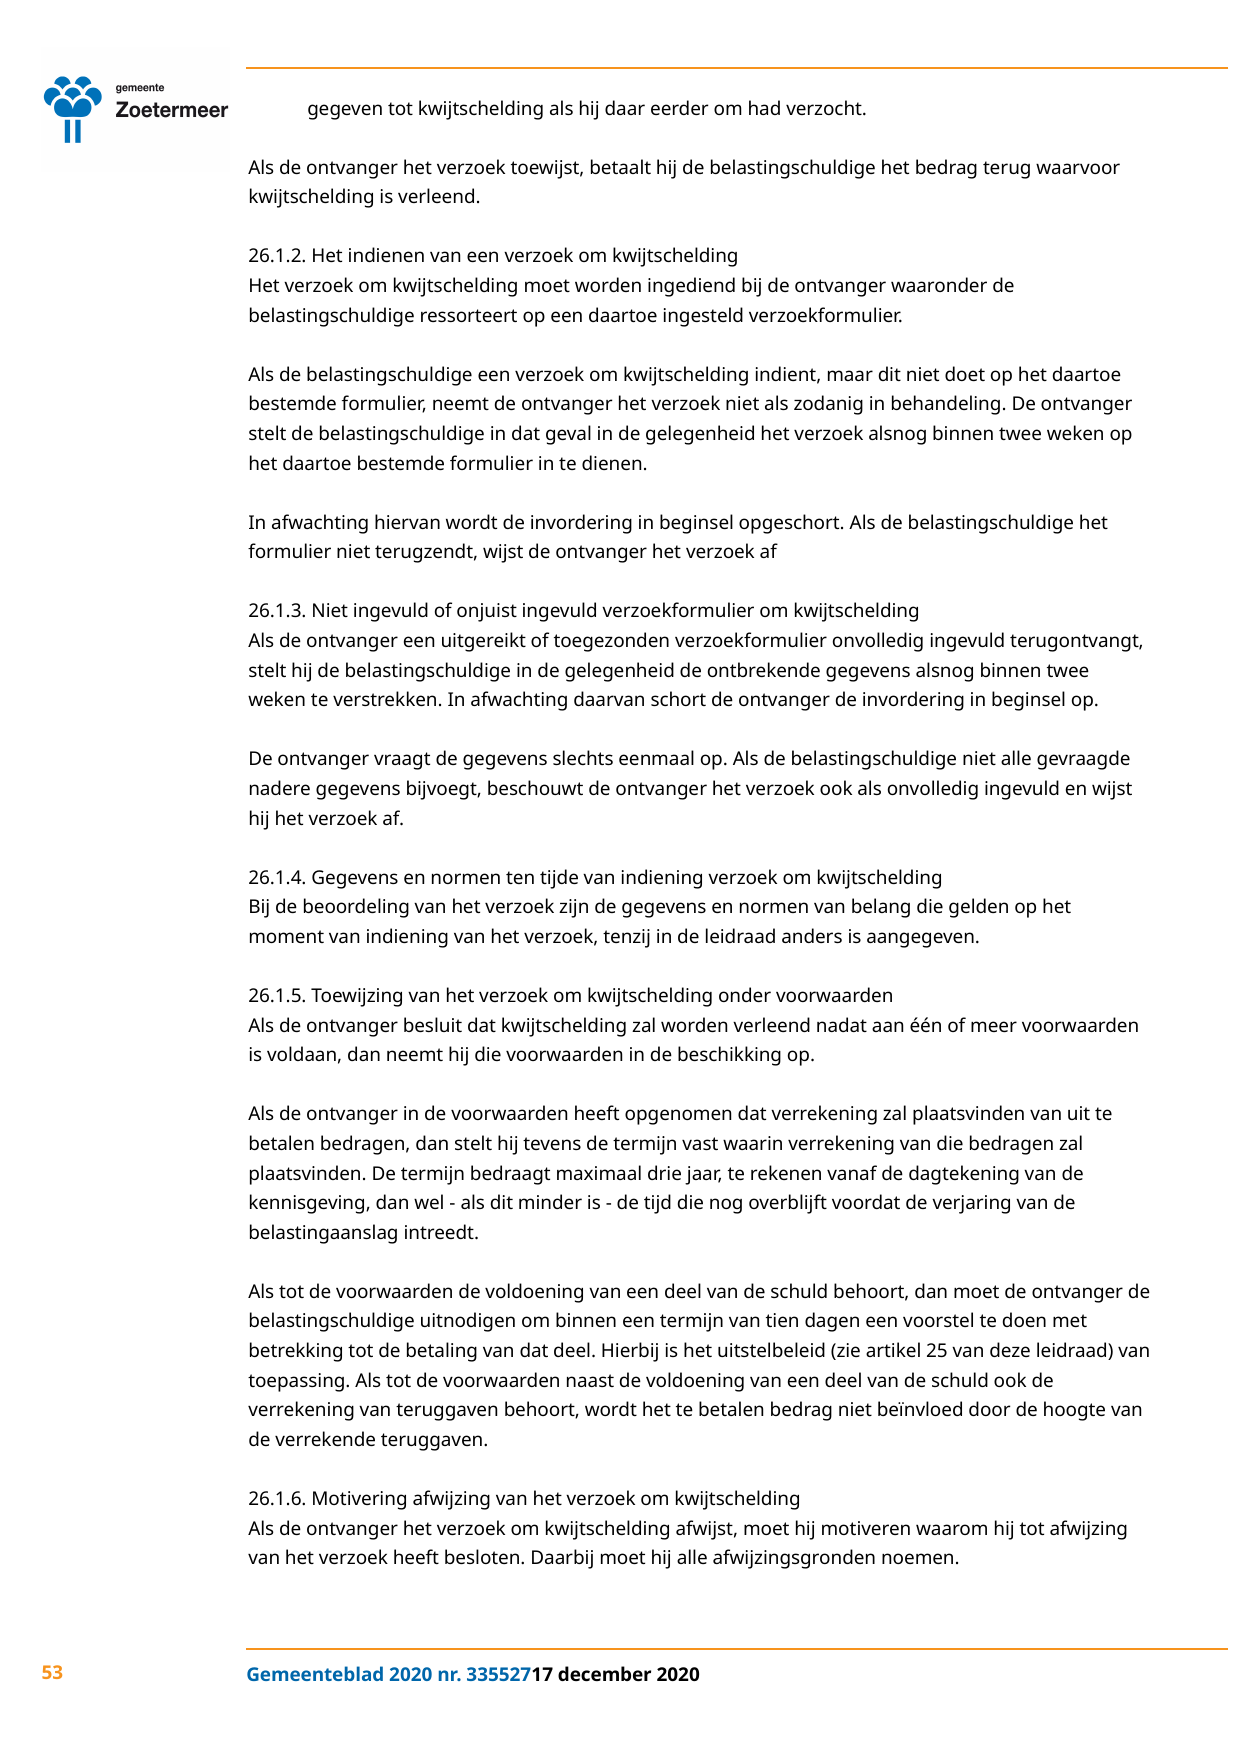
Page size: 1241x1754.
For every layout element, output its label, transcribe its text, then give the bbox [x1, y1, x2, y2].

text Als de ontvanger het verzoek toewijst, betaalt hij de belastingschuldige het bedrag terug waarvoor kwijtschelding is verleend. [248, 154, 1152, 209]
text De ontvanger vraagt de gegevens slechts eenmaal op. Als de belastingschuldige niet alle gevraagde nadere gegevens bijvoegt, beschouwt de ontvanger het verzoek ook als onvolledig ingevuld en wijst hij het verzoek af. [248, 746, 1152, 831]
text 26.1.3. Niet ingevuld of onjuist ingevuld verzoekformulier om kwijtschelding [248, 598, 1152, 623]
text 26.1.2. Het indienen van een verzoek om kwijtschelding [248, 243, 1152, 268]
text 26.1.5. Toewijzing van het verzoek om kwijtschelding onder voorwaarden [248, 982, 1152, 1008]
text Als de belastingschuldige een verzoek om kwijtschelding indient, maar dit niet doet op het daartoe bestemde formulier, neemt de ontvanger het verzoek niet als zodanig in behandeling. De ontvanger stelt de belastingschuldige in dat geval in de gelegenheid het verzoek alsnog binnen twee weken op het daartoe bestemde formulier in te dienen. [248, 361, 1152, 476]
text Als tot de voorwaarden de voldoening van een deel van de schuld behoort, dan moet de ontvanger de belastingschuldige uitnodigen om binnen een termijn van tien dagen een voorstel te doen met betrekking tot de betaling van dat deel. Hierbij is het uitstelbeleid (zie artikel 25 van deze leidraad) van toepassing. Als tot de voorwaarden naast de voldoening van een deel van de schuld ook de verrekening van teruggaven behoort, wordt het te betalen bedrag niet beïnvloed door de hoogte van de verrekende teruggaven. [248, 1278, 1152, 1452]
text Als de ontvanger in de voorwaarden heeft opgenomen dat verrekening zal plaatsvinden van uit te betalen bedragen, dan stelt hij tevens de termijn vast waarin verrekening van die bedragen zal plaatsvinden. De termijn bedraagt maximaal drie jaar, te rekenen vanaf de dagtekening van de kennisgeving, dan wel - als dit minder is - de tijd die nog overblijft voordat de verjaring van de belastingaanslag intreedt. [248, 1101, 1152, 1245]
text Als de ontvanger een uitgereikt of toegezonden verzoekformulier onvolledig ingevuld terugontvangt, stelt hij de belastingschuldige in de gelegenheid de ontbrekende gegevens alsnog binnen twee weken te verstrekken. In afwachting daarvan schort de ontvanger de invordering in beginsel op. [248, 627, 1152, 712]
list gegeven tot kwijtschelding als hij daar eerder om had verzocht. [248, 95, 1152, 121]
picture [41, 47, 231, 172]
text Als de ontvanger het verzoek om kwijtschelding afwijst, moet hij motiveren waarom hij tot afwijzing van het verzoek heeft besloten. Daarbij moet hij alle afwijzingsgronden noemen. [248, 1515, 1152, 1570]
text 26.1.4. Gegevens en normen ten tijde van indiening verzoek om kwijtschelding [248, 864, 1152, 890]
text Bij de beoordeling van het verzoek zijn de gegevens en normen van belang die gelden op het moment van indiening van het verzoek, tenzij in de leidraad anders is aangegeven. [248, 893, 1152, 949]
text In afwachting hiervan wordt de invordering in beginsel opgeschort. Als de belastingschuldige het formulier niet terugzendt, wijst de ontvanger het verzoek af [248, 509, 1152, 564]
text Als de ontvanger besluit dat kwijtschelding zal worden verleend nadat aan één of meer voorwaarden is voldaan, dan neemt hij die voorwaarden in de beschikking op. [248, 1012, 1152, 1067]
text 26.1.6. Motivering afwijzing van het verzoek om kwijtschelding [248, 1485, 1152, 1511]
text Het verzoek om kwijtschelding moet worden ingediend bij de ontvanger waaronder de belastingschuldige ressorteert op een daartoe ingesteld verzoekformulier. [248, 272, 1152, 328]
